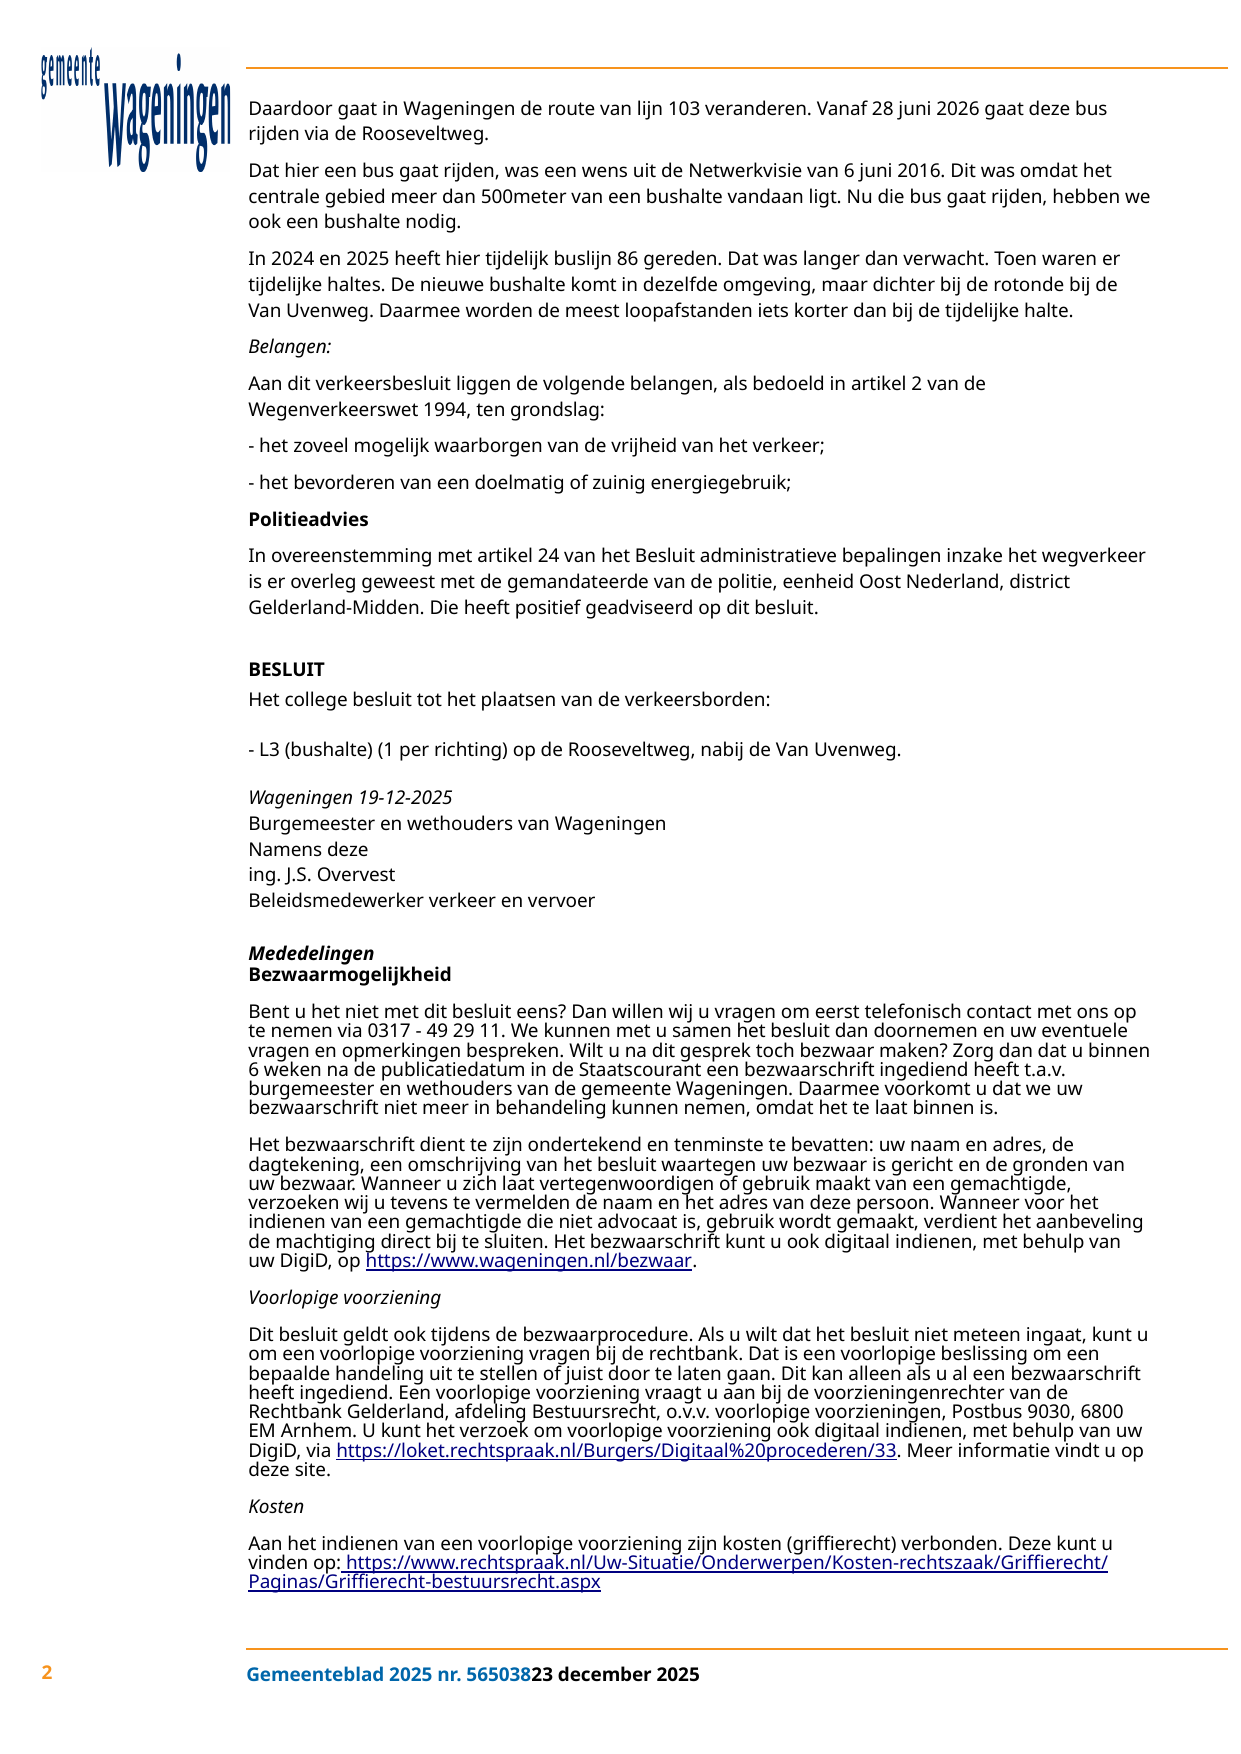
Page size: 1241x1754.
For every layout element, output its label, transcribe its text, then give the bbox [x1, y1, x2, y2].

text In overeenstemming met artikel 24 van het Besluit administratieve bepalingen inzake het wegverkeer is er overleg geweest met de gemandateerde van de politie, eenheid Oost Nederland, district Gelderland-Midden. Die heeft positief geadviseerd op dit besluit. [248, 542, 1152, 620]
text Het bezwaarschrift dient te zijn ondertekend en tenminste te bevatten: uw naam en adres, de dagtekening, een omschrijving van het besluit waartegen uw bezwaar is gericht en de gronden van uw bezwaar. Wanneer u zich laat vertegenwoordigen of gebruik maakt van een gemachtigde, verzoeken wij u tevens te vermelden de naam en het adres van deze persoon. Wanneer voor het indienen van een gemachtigde die niet advocaat is, gebruik wordt gemaakt, verdient het aanbeveling de machtiging direct bij te sluiten. Het bezwaarschrift kunt u ook digitaal indienen, met behulp van uw DigiD, op https://www.wageningen.nl/bezwaar. [248, 1136, 1152, 1271]
text Politieadvies [248, 506, 1152, 532]
text Bezwaarmogelijkheid [248, 966, 1152, 985]
text Belangen: [248, 333, 1152, 359]
text - het zoveel mogelijk waarborgen van de vrijheid van het verkeer; [248, 432, 1152, 458]
text ing. J.S. Overvest [248, 862, 1152, 887]
text Beleidsmedewerker verkeer en vervoer [248, 887, 1152, 913]
text Dat hier een bus gaat rijden, was een wens uit de Netwerkvisie van 6 juni 2016. Dit was omdat het centrale gebied meer dan 500meter van een bushalte vandaan ligt. Nu die bus gaat rijden, hebben we ook een bushalte nodig. [248, 157, 1152, 234]
text - L3 (bushalte) (1 per richting) op de Rooseveltweg, nabij de Van Uvenweg. [248, 737, 1152, 762]
text Daardoor gaat in Wageningen de route van lijn 103 veranderen. Vanaf 28 juni 2026 gaat deze bus rijden via de Rooseveltweg. [248, 95, 1152, 146]
text Kosten [248, 1498, 1152, 1517]
text Bent u het niet met dit besluit eens? Dan willen wij u vragen om eerst telefonisch contact met ons op te nemen via 0317 - 49 29 11. We kunnen met u samen het besluit dan doornemen en uw eventuele vragen en opmerkingen bespreken. Wilt u na dit gesprek toch bezwaar maken? Zorg dan dat u binnen 6 weken na de publicatiedatum in de Staatscourant een bezwaarschrift ingediend heeft t.a.v. burgemeester en wethouders van de gemeente Wageningen. Daarmee voorkomt u dat we uw bezwaarschrift niet meer in behandeling kunnen nemen, omdat het te laat binnen is. [248, 1003, 1152, 1119]
text BESLUIT [248, 657, 1152, 682]
text Mededelingen [248, 940, 1152, 966]
text In 2024 en 2025 heeft hier tijdelijk buslijn 86 gereden. Dat was langer dan verwacht. Toen waren er tijdelijke haltes. De nieuwe bushalte komt in dezelfde omgeving, maar dichter bij de rotonde bij de Van Uvenweg. Daarmee worden de meest loopafstanden iets korter dan bij de tijdelijke halte. [248, 245, 1152, 322]
text Aan dit verkeersbesluit liggen de volgende belangen, als bedoeld in artikel 2 van de Wegenverkeerswet 1994, ten grondslag: [248, 370, 1152, 422]
text Namens deze [248, 836, 1152, 862]
text - het bevorderen van een doelmatig of zuinig energiegebruik; [248, 469, 1152, 495]
text Wageningen 19-12-2025 [248, 784, 1152, 810]
text Dit besluit geldt ook tijdens de bezwaarprocedure. Als u wilt dat het besluit niet meteen ingaat, kunt u om een voorlopige voorziening vragen bij de rechtbank. Dat is een voorlopige beslissing om een bepaalde handeling uit te stellen of juist door te laten gaan. Dit kan alleen als u al een bezwaarschrift heeft ingediend. Een voorlopige voorziening vraagt u aan bij de voorzieningenrechter van de Rechtbank Gelderland, afdeling Bestuursrecht, o.v.v. voorlopige voorzieningen, Postbus 9030, 6800 EM Arnhem. U kunt het verzoek om voorlopige voorziening ook digitaal indienen, met behulp van uw DigiD, via https://loket.rechtspraak.nl/Burgers/Digitaal%20procederen/33. Meer informatie vindt u op deze site. [248, 1326, 1152, 1480]
text Burgemeester en wethouders van Wageningen [248, 810, 1152, 836]
text Aan het indienen van een voorlopige voorziening zijn kosten (griffierecht) verbonden. Deze kunt u vinden op: https://www.rechtspraak.nl/Uw-Situatie/Onderwerpen/Kosten-rechtszaak/Griffierecht/Paginas/Griffierecht-bestuursrecht.aspx [248, 1535, 1152, 1593]
text Voorlopige voorziening [248, 1289, 1152, 1308]
picture [41, 47, 231, 172]
text Het college besluit tot het plaatsen van de verkeersborden: [248, 686, 1152, 712]
